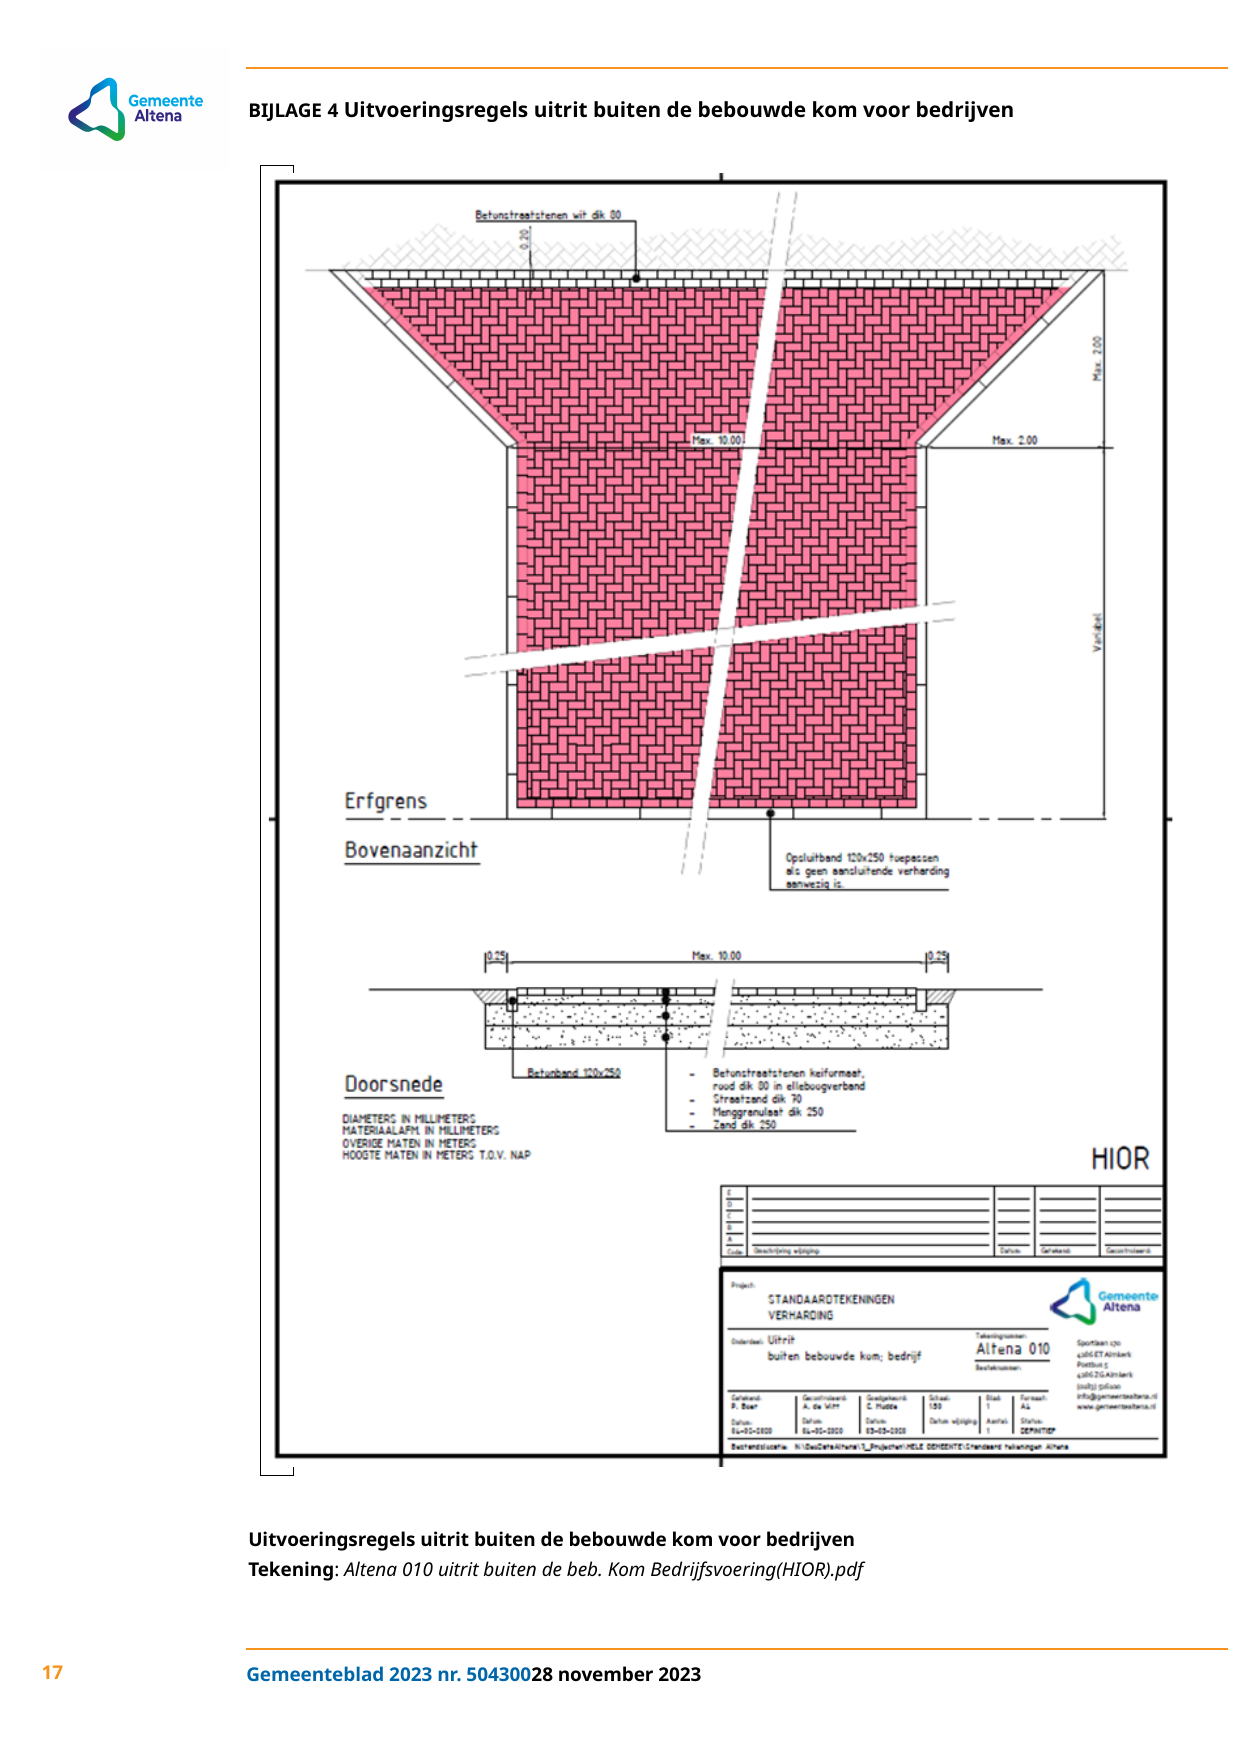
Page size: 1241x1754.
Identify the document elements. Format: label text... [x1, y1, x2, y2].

text Uitvoeringsregels uitrit buiten de bebouwde kom voor bedrijven [248, 1526, 1152, 1552]
text Tekening: Altena 010 uitrit buiten de beb. Kom Bedrijfsvoering(HIOR).pdf [248, 1556, 1152, 1582]
picture [41, 47, 231, 172]
picture [268, 173, 1173, 1467]
text BIJLAGE 4 Uitvoeringsregels uitrit buiten de bebouwde kom voor bedrijven [248, 95, 1152, 123]
